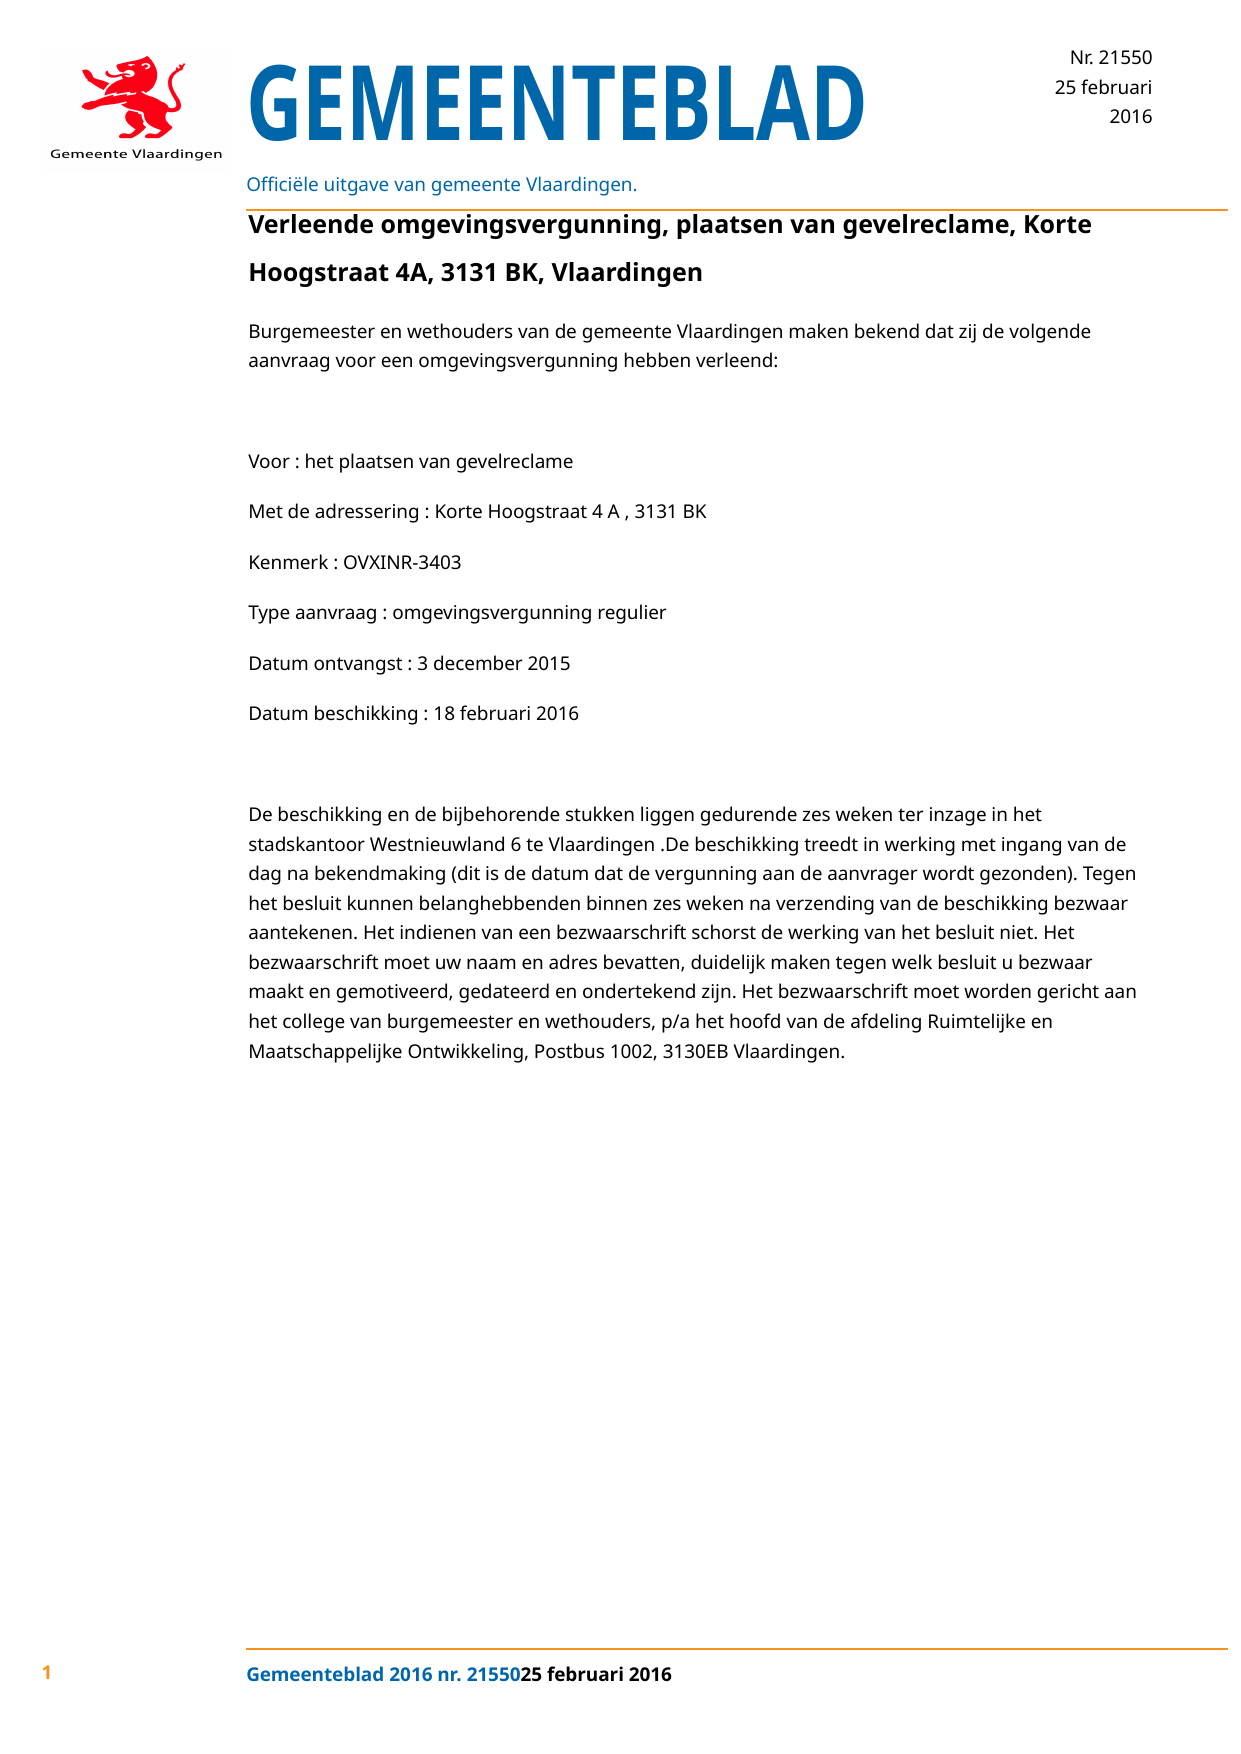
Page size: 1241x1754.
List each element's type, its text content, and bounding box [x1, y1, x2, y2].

text De beschikking en de bijbehorende stukken liggen gedurende zes weken ter inzage in het stadskantoor Westnieuwland 6 te Vlaardingen .De beschikking treedt in werking met ingang van de dag na bekendmaking (dit is de datum dat de vergunning aan de aanvrager wordt gezonden). Tegen het besluit kunnen belanghebbenden binnen zes weken na verzending van de beschikking bezwaar aantekenen. Het indienen van een bezwaarschrift schorst de werking van het besluit niet. Het bezwaarschrift moet uw naam en adres bevatten, duidelijk maken tegen welk besluit u bezwaar maakt en gemotiveerd, gedateerd en ondertekend zijn. Het bezwaarschrift moet worden gericht aan het college van burgemeester en wethouders, p/a het hoofd van de afdeling Ruimtelijke en Maatschappelijke Ontwikkeling, Postbus 1002, 3130EB Vlaardingen. [248, 801, 1152, 1064]
text Burgemeester en wethouders van de gemeente Vlaardingen maken bekend dat zij de volgende aanvraag voor een omgevingsvergunning hebben verleend: [248, 318, 1152, 373]
text Verleende omgevingsvergunning, plaatsen van gevelreclame, Korte Hoogstraat 4A, 3131 BK, Vlaardingen [248, 211, 1152, 288]
picture [41, 47, 231, 172]
text Met de adressering : Korte Hoogstraat 4 A , 3131 BK [248, 499, 1152, 524]
text Datum ontvangst : 3 december 2015 [248, 650, 1152, 676]
text Kenmerk : OVXINR-3403 [248, 549, 1152, 575]
text Type aanvraag : omgevingsvergunning regulier [248, 599, 1152, 625]
text Datum beschikking : 18 februari 2016 [248, 700, 1152, 726]
text Voor : het plaatsen van gevelreclame [248, 448, 1152, 474]
